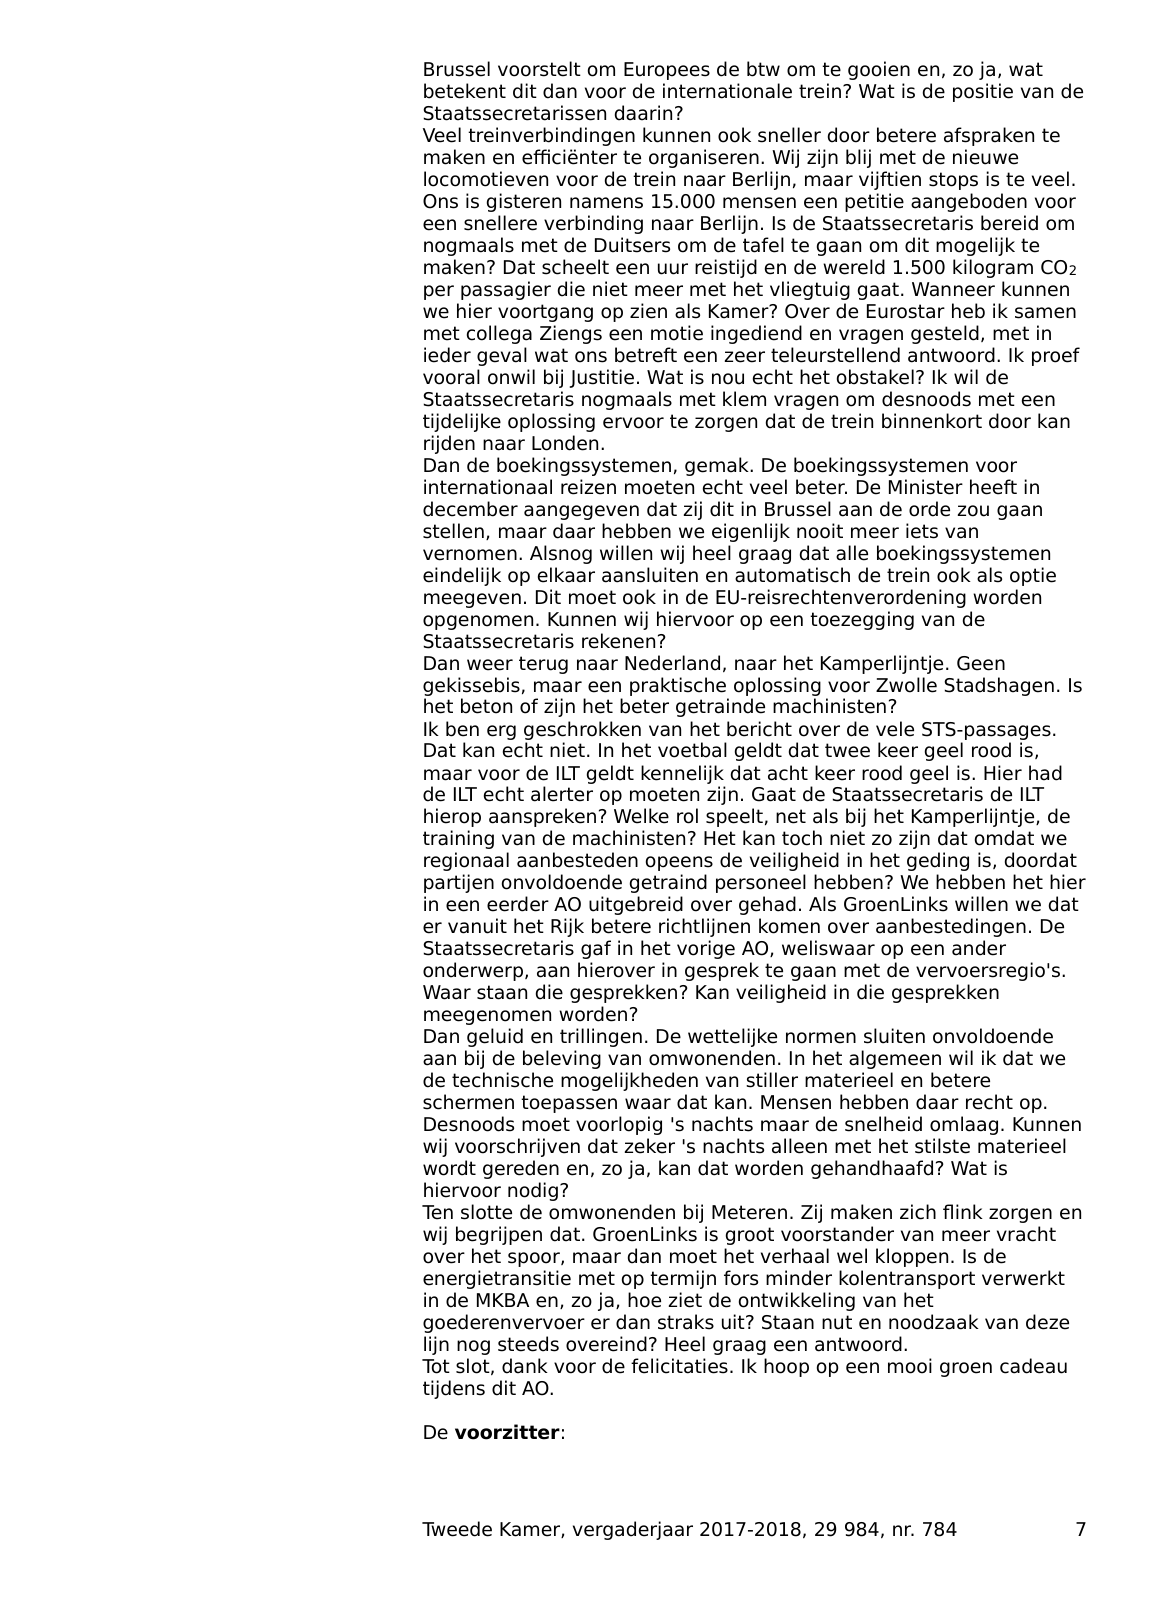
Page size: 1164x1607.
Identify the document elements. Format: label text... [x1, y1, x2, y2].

text Ten slotte de omwonenden bij Meteren. Zij maken zich flink zorgen en wij begrijpen dat. GroenLinks is groot voorstander van meer vracht over het spoor, maar dan moet het verhaal wel kloppen. Is de energietransitie met op termijn fors minder kolentransport verwerkt in de MKBA en, zo ja, hoe ziet de ontwikkeling van het goederenvervoer er dan straks uit? Staan nut en noodzaak van deze lijn nog steeds overeind? Heel graag een antwoord. [422, 1202, 1087, 1356]
text Tot slot, dank voor de felicitaties. Ik hoop op een mooi groen cadeau tijdens dit AO. [422, 1356, 1087, 1400]
text Brussel voorstelt om Europees de btw om te gooien en, zo ja, wat betekent dit dan voor de internationale trein? Wat is de positie van de Staatssecretarissen daarin? [422, 59, 1087, 125]
text Dan weer terug naar Nederland, naar het Kamperlijntje. Geen gekissebis, maar een praktische oplossing voor Zwolle Stadshagen. Is het beton of zijn het beter getrainde machinisten? [422, 652, 1087, 718]
text De voorzitter: [422, 1422, 1087, 1444]
text Dan geluid en trillingen. De wettelijke normen sluiten onvoldoende aan bij de beleving van omwonenden. In het algemeen wil ik dat we de technische mogelijkheden van stiller materieel en betere schermen toepassen waar dat kan. Mensen hebben daar recht op. Desnoods moet voorlopig 's nachts maar de snelheid omlaag. Kunnen wij voorschrijven dat zeker 's nachts alleen met het stilste materieel wordt gereden en, zo ja, kan dat worden gehandhaafd? Wat is hiervoor nodig? [422, 1026, 1087, 1202]
text Veel treinverbindingen kunnen ook sneller door betere afspraken te maken en efficiënter te organiseren. Wij zijn blij met de nieuwe locomotieven voor de trein naar Berlijn, maar vijftien stops is te veel. Ons is gisteren namens 15.000 mensen een petitie aangeboden voor een snellere verbinding naar Berlijn. Is de Staatssecretaris bereid om nogmaals met de Duitsers om de tafel te gaan om dit mogelijk te maken? Dat scheelt een uur reistijd en de wereld 1.500 kilogram CO2 per passagier die niet meer met het vliegtuig gaat. Wanneer kunnen we hier voortgang op zien als Kamer? Over de Eurostar heb ik samen met collega Ziengs een motie ingediend en vragen gesteld, met in ieder geval wat ons betreft een zeer teleurstellend antwoord. Ik proef vooral onwil bij Justitie. Wat is nou echt het obstakel? Ik wil de Staatssecretaris nogmaals met klem vragen om desnoods met een tijdelijke oplossing ervoor te zorgen dat de trein binnenkort door kan rijden naar Londen. [422, 125, 1087, 455]
text Dan de boekingssystemen, gemak. De boekingssystemen voor internationaal reizen moeten echt veel beter. De Minister heeft in december aangegeven dat zij dit in Brussel aan de orde zou gaan stellen, maar daar hebben we eigenlijk nooit meer iets van vernomen. Alsnog willen wij heel graag dat alle boekingssystemen eindelijk op elkaar aansluiten en automatisch de trein ook als optie meegeven. Dit moet ook in de EU-reisrechtenverordening worden opgenomen. Kunnen wij hiervoor op een toezegging van de Staatssecretaris rekenen? [422, 455, 1087, 652]
text Ik ben erg geschrokken van het bericht over de vele STS-passages. Dat kan echt niet. In het voetbal geldt dat twee keer geel rood is, maar voor de ILT geldt kennelijk dat acht keer rood geel is. Hier had de ILT echt alerter op moeten zijn. Gaat de Staatssecretaris de ILT hierop aanspreken? Welke rol speelt, net als bij het Kamperlijntje, de training van de machinisten? Het kan toch niet zo zijn dat omdat we regionaal aanbesteden opeens de veiligheid in het geding is, doordat partijen onvoldoende getraind personeel hebben? We hebben het hier in een eerder AO uitgebreid over gehad. Als GroenLinks willen we dat er vanuit het Rijk betere richtlijnen komen over aanbestedingen. De Staatssecretaris gaf in het vorige AO, weliswaar op een ander onderwerp, aan hierover in gesprek te gaan met de vervoersregio's. Waar staan die gesprekken? Kan veiligheid in die gesprekken meegenomen worden? [422, 718, 1087, 1026]
